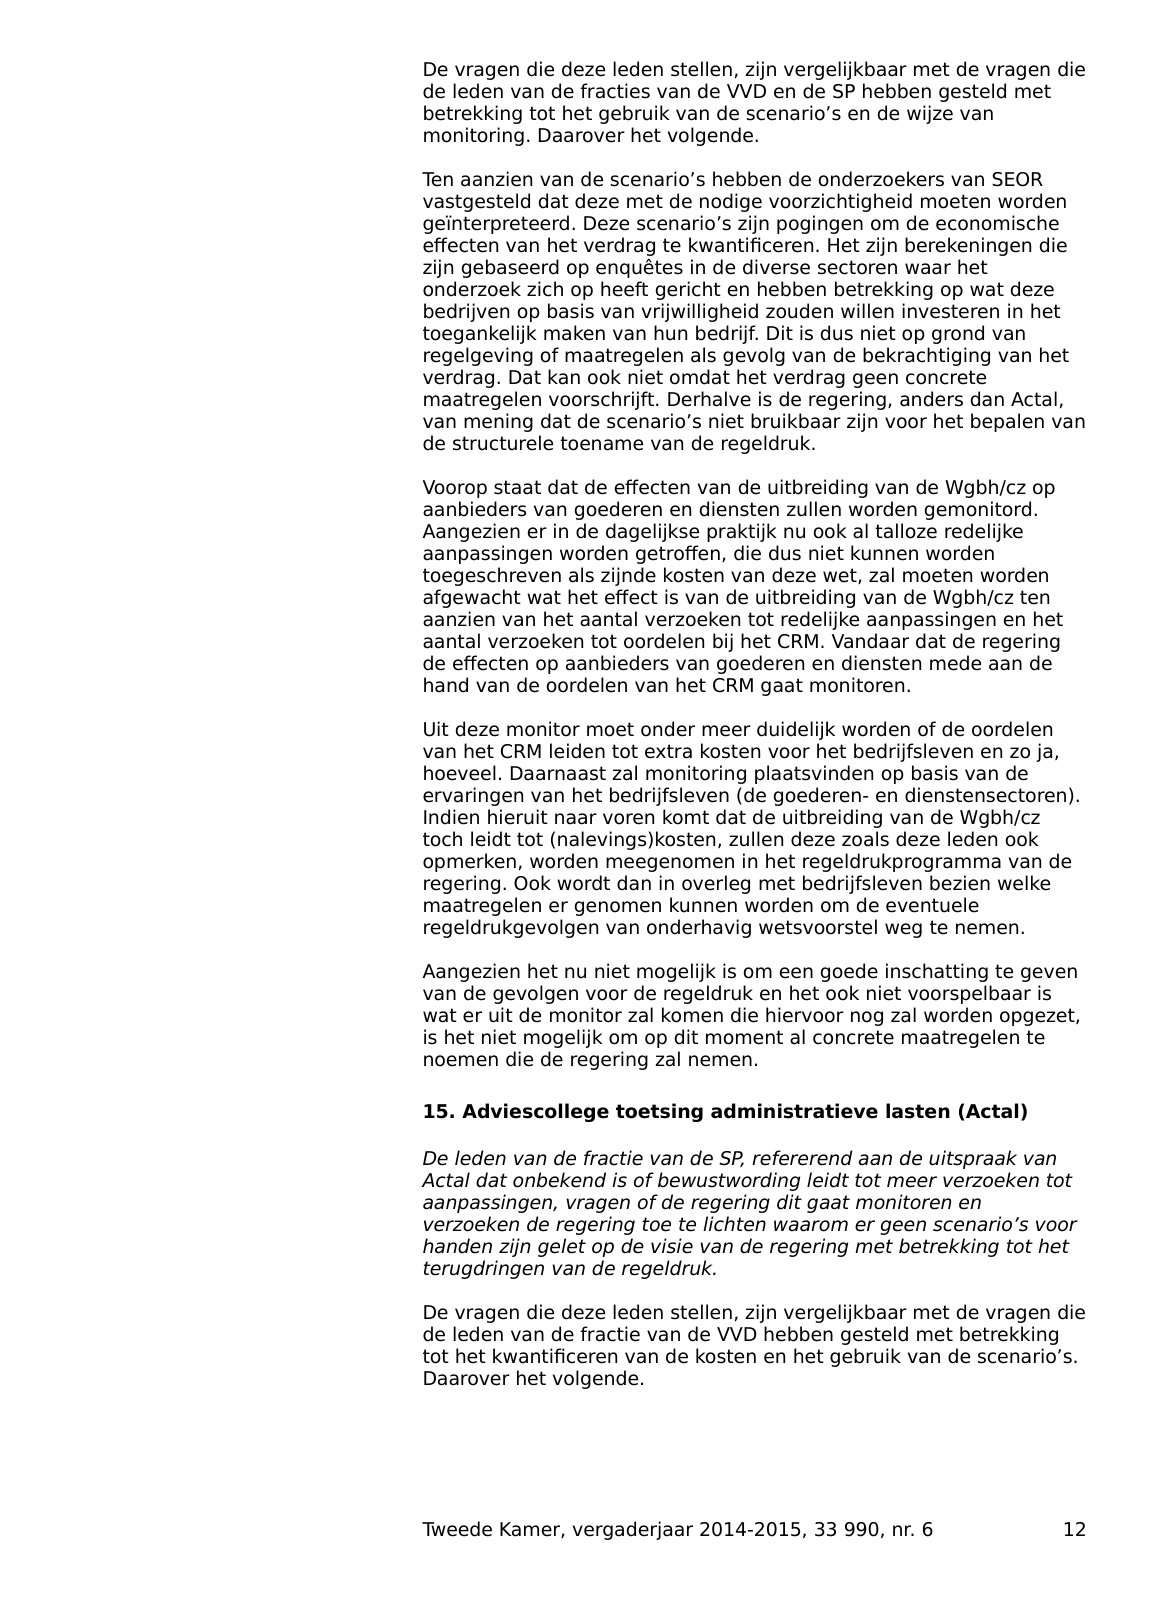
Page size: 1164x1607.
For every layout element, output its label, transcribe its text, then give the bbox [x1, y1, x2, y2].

text Ten aanzien van de scenario’s hebben de onderzoekers van SEOR vastgesteld dat deze met de nodige voorzichtigheid moeten worden geïnterpreteerd. Deze scenario’s zijn pogingen om de economische effecten van het verdrag te kwantificeren. Het zijn berekeningen die zijn gebaseerd op enquêtes in de diverse sectoren waar het onderzoek zich op heeft gericht en hebben betrekking op wat deze bedrijven op basis van vrijwilligheid zouden willen investeren in het toegankelijk maken van hun bedrijf. Dit is dus niet op grond van regelgeving of maatregelen als gevolg van de bekrachtiging van het verdrag. Dat kan ook niet omdat het verdrag geen concrete maatregelen voorschrijft. Derhalve is de regering, anders dan Actal, van mening dat de scenario’s niet bruikbaar zijn voor het bepalen van de structurele toename van de regeldruk. [422, 169, 1087, 455]
text De leden van de fractie van de SP, refererend aan de uitspraak van Actal dat onbekend is of bewustwording leidt tot meer verzoeken tot aanpassingen, vragen of de regering dit gaat monitoren en verzoeken de regering toe te lichten waarom er geen scenario’s voor handen zijn gelet op de visie van de regering met betrekking tot het terugdringen van de regeldruk. [422, 1148, 1087, 1280]
text Voorop staat dat de effecten van de uitbreiding van de Wgbh/cz op aanbieders van goederen en diensten zullen worden gemonitord. Aangezien er in de dagelijkse praktijk nu ook al talloze redelijke aanpassingen worden getroffen, die dus niet kunnen worden toegeschreven als zijnde kosten van deze wet, zal moeten worden afgewacht wat het effect is van de uitbreiding van de Wgbh/cz ten aanzien van het aantal verzoeken tot redelijke aanpassingen en het aantal verzoeken tot oordelen bij het CRM. Vandaar dat de regering de effecten op aanbieders van goederen en diensten mede aan de hand van de oordelen van het CRM gaat monitoren. [422, 477, 1087, 697]
text De vragen die deze leden stellen, zijn vergelijkbaar met de vragen die de leden van de fracties van de VVD en de SP hebben gesteld met betrekking tot het gebruik van de scenario’s en de wijze van monitoring. Daarover het volgende. [422, 59, 1087, 147]
subtitle 15. Adviescollege toetsing administratieve lasten (Actal) [422, 1101, 1087, 1123]
text Aangezien het nu niet mogelijk is om een goede inschatting te geven van de gevolgen voor de regeldruk en het ook niet voorspelbaar is wat er uit de monitor zal komen die hiervoor nog zal worden opgezet, is het niet mogelijk om op dit moment al concrete maatregelen te noemen die de regering zal nemen. [422, 961, 1087, 1071]
text De vragen die deze leden stellen, zijn vergelijkbaar met de vragen die de leden van de fractie van de VVD hebben gesteld met betrekking tot het kwantificeren van de kosten en het gebruik van de scenario’s. Daarover het volgende. [422, 1302, 1087, 1390]
text Uit deze monitor moet onder meer duidelijk worden of de oordelen van het CRM leiden tot extra kosten voor het bedrijfsleven en zo ja, hoeveel. Daarnaast zal monitoring plaatsvinden op basis van de ervaringen van het bedrijfsleven (de goederen- en dienstensectoren). Indien hieruit naar voren komt dat de uitbreiding van de Wgbh/cz toch leidt tot (nalevings)kosten, zullen deze zoals deze leden ook opmerken, worden meegenomen in het regeldrukprogramma van de regering. Ook wordt dan in overleg met bedrijfsleven bezien welke maatregelen er genomen kunnen worden om de eventuele regeldrukgevolgen van onderhavig wetsvoorstel weg te nemen. [422, 719, 1087, 939]
